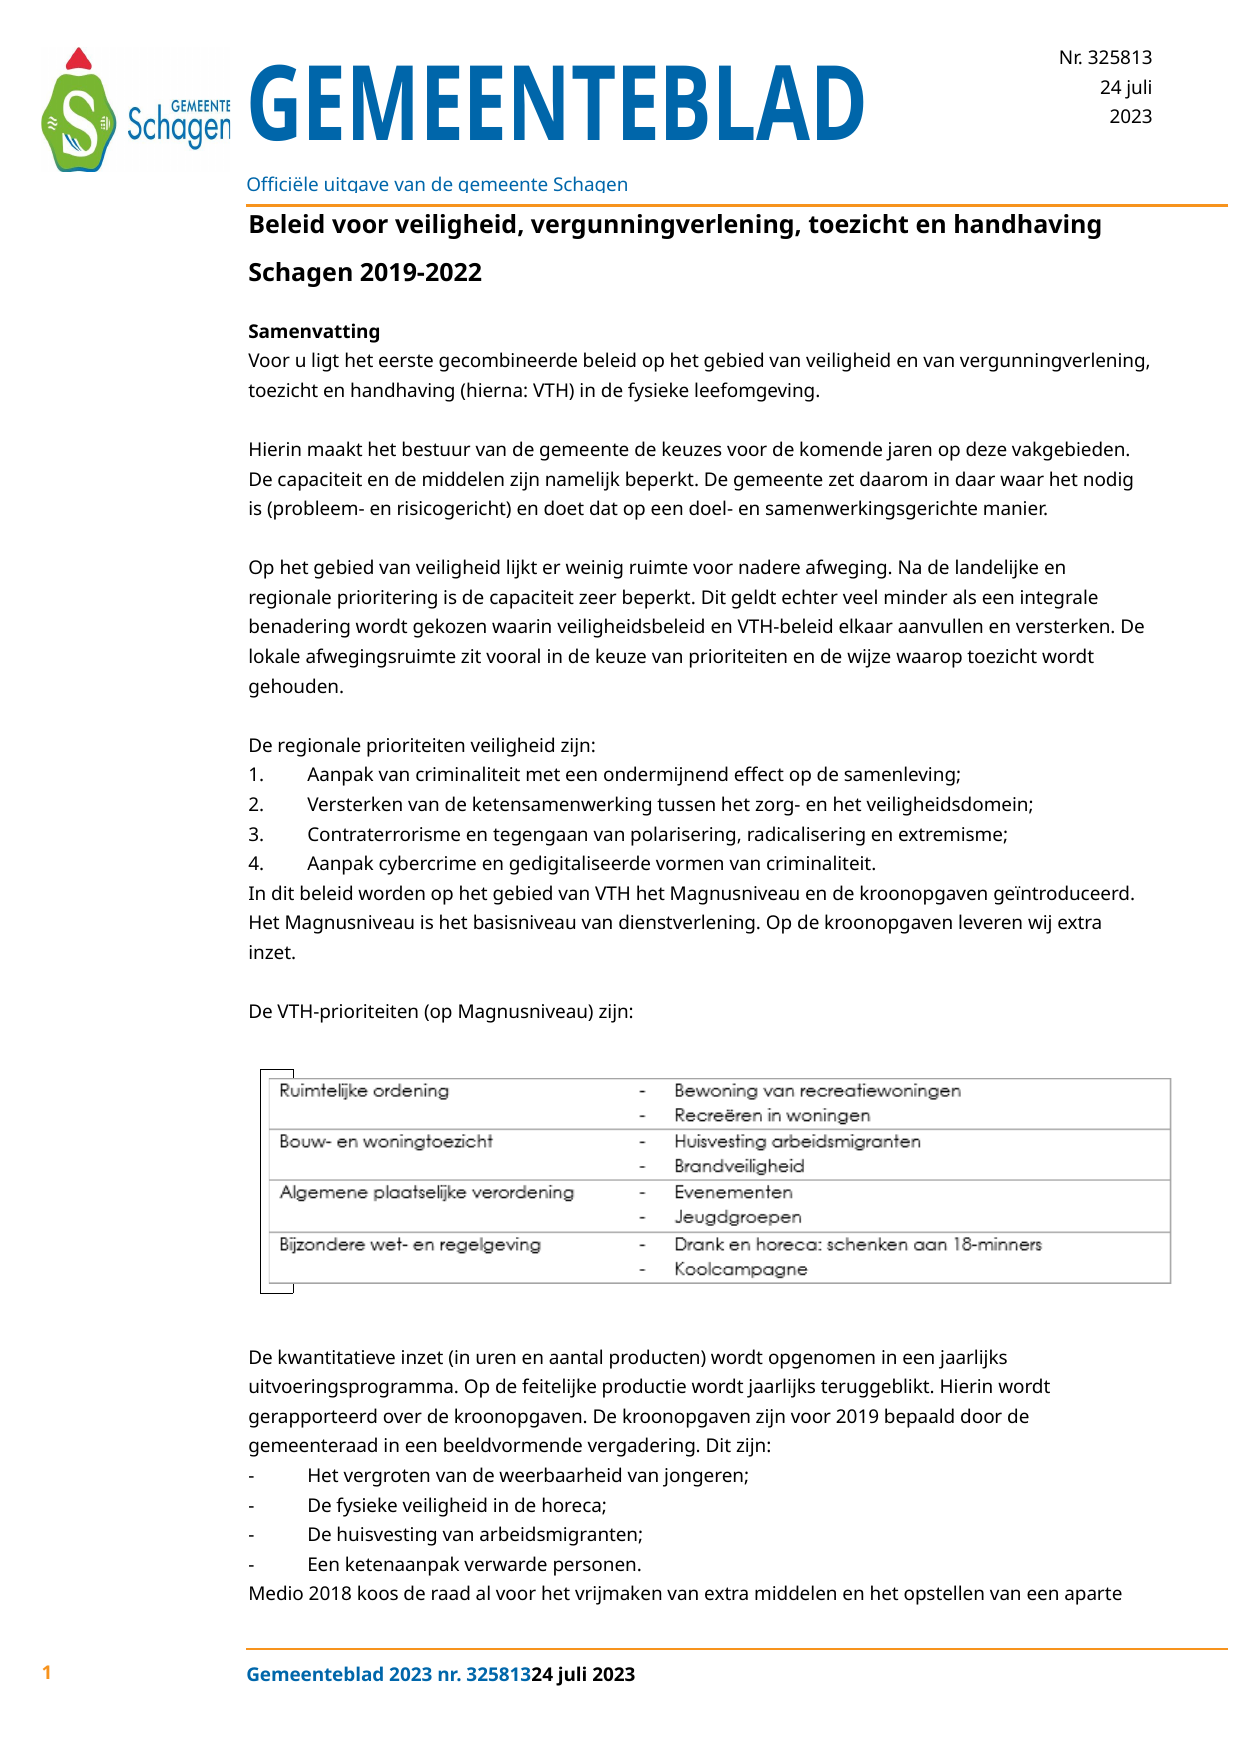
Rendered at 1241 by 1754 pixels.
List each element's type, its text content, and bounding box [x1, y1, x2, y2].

list Aanpak van criminaliteit met een ondermijnend effect op de samenleving; [248, 762, 1152, 787]
picture [268, 1078, 1173, 1284]
picture [41, 47, 231, 172]
text Medio 2018 koos de raad al voor het vrijmaken van extra middelen en het opstellen van een aparte [248, 1581, 1152, 1606]
text De VTH-prioriteiten (op Magnusniveau) zijn: [248, 998, 1152, 1024]
list Versterken van de ketensamenwerking tussen het zorg- en het veiligheidsdomein; [248, 791, 1152, 817]
text Op het gebied van veiligheid lijkt er weinig ruimte voor nadere afweging. Na de landelijke en regionale prioritering is de capaciteit zeer beperkt. Dit geldt echter veel minder als een integrale benadering wordt gekozen waarin veiligheidsbeleid en VTH-beleid elkaar aanvullen en versterken. De lokale afwegingsruimte zit vooral in de keuze van prioriteiten en de wijze waarop toezicht wordt gehouden. [248, 554, 1152, 699]
list Aanpak cybercrime en gedigitaliseerde vormen van criminaliteit. [248, 850, 1152, 876]
text Beleid voor veiligheid, vergunningverlening, toezicht en handhaving Schagen 2019-2022 [248, 207, 1152, 288]
text Samenvatting [248, 318, 1152, 344]
list Contraterrorisme en tegengaan van polarisering, radicalisering en extremisme; [248, 821, 1152, 847]
list Een ketenaanpak verwarde personen. [248, 1551, 1152, 1577]
list De fysieke veiligheid in de horeca; [248, 1492, 1152, 1518]
text Hierin maakt het bestuur van de gemeente de keuzes voor de komende jaren op deze vakgebieden. De capaciteit en de middelen zijn namelijk beperkt. De gemeente zet daarom in daar waar het nodig is (probleem- en risicogericht) en doet dat op een doel- en samenwerkingsgerichte manier. [248, 436, 1152, 521]
text De regionale prioriteiten veiligheid zijn: [248, 732, 1152, 758]
list De huisvesting van arbeidsmigranten; [248, 1521, 1152, 1547]
text In dit beleid worden op het gebied van VTH het Magnusniveau en de kroonopgaven geïntroduceerd. Het Magnusniveau is het basisniveau van dienstverlening. Op de kroonopgaven leveren wij extra inzet. [248, 880, 1152, 965]
text Voor u ligt het eerste gecombineerde beleid op het gebied van veiligheid en van vergunningverlening, toezicht en handhaving (hierna: VTH) in de fysieke leefomgeving. [248, 347, 1152, 403]
list Het vergroten van de weerbaarheid van jongeren; [248, 1462, 1152, 1488]
text De kwantitatieve inzet (in uren en aantal producten) wordt opgenomen in een jaarlijks uitvoeringsprogramma. Op de feitelijke productie wordt jaarlijks teruggeblikt. Hierin wordt gerapporteerd over de kroonopgaven. De kroonopgaven zijn voor 2019 bepaald door de gemeenteraad in een beeldvormende vergadering. Dit zijn: [248, 1344, 1152, 1458]
